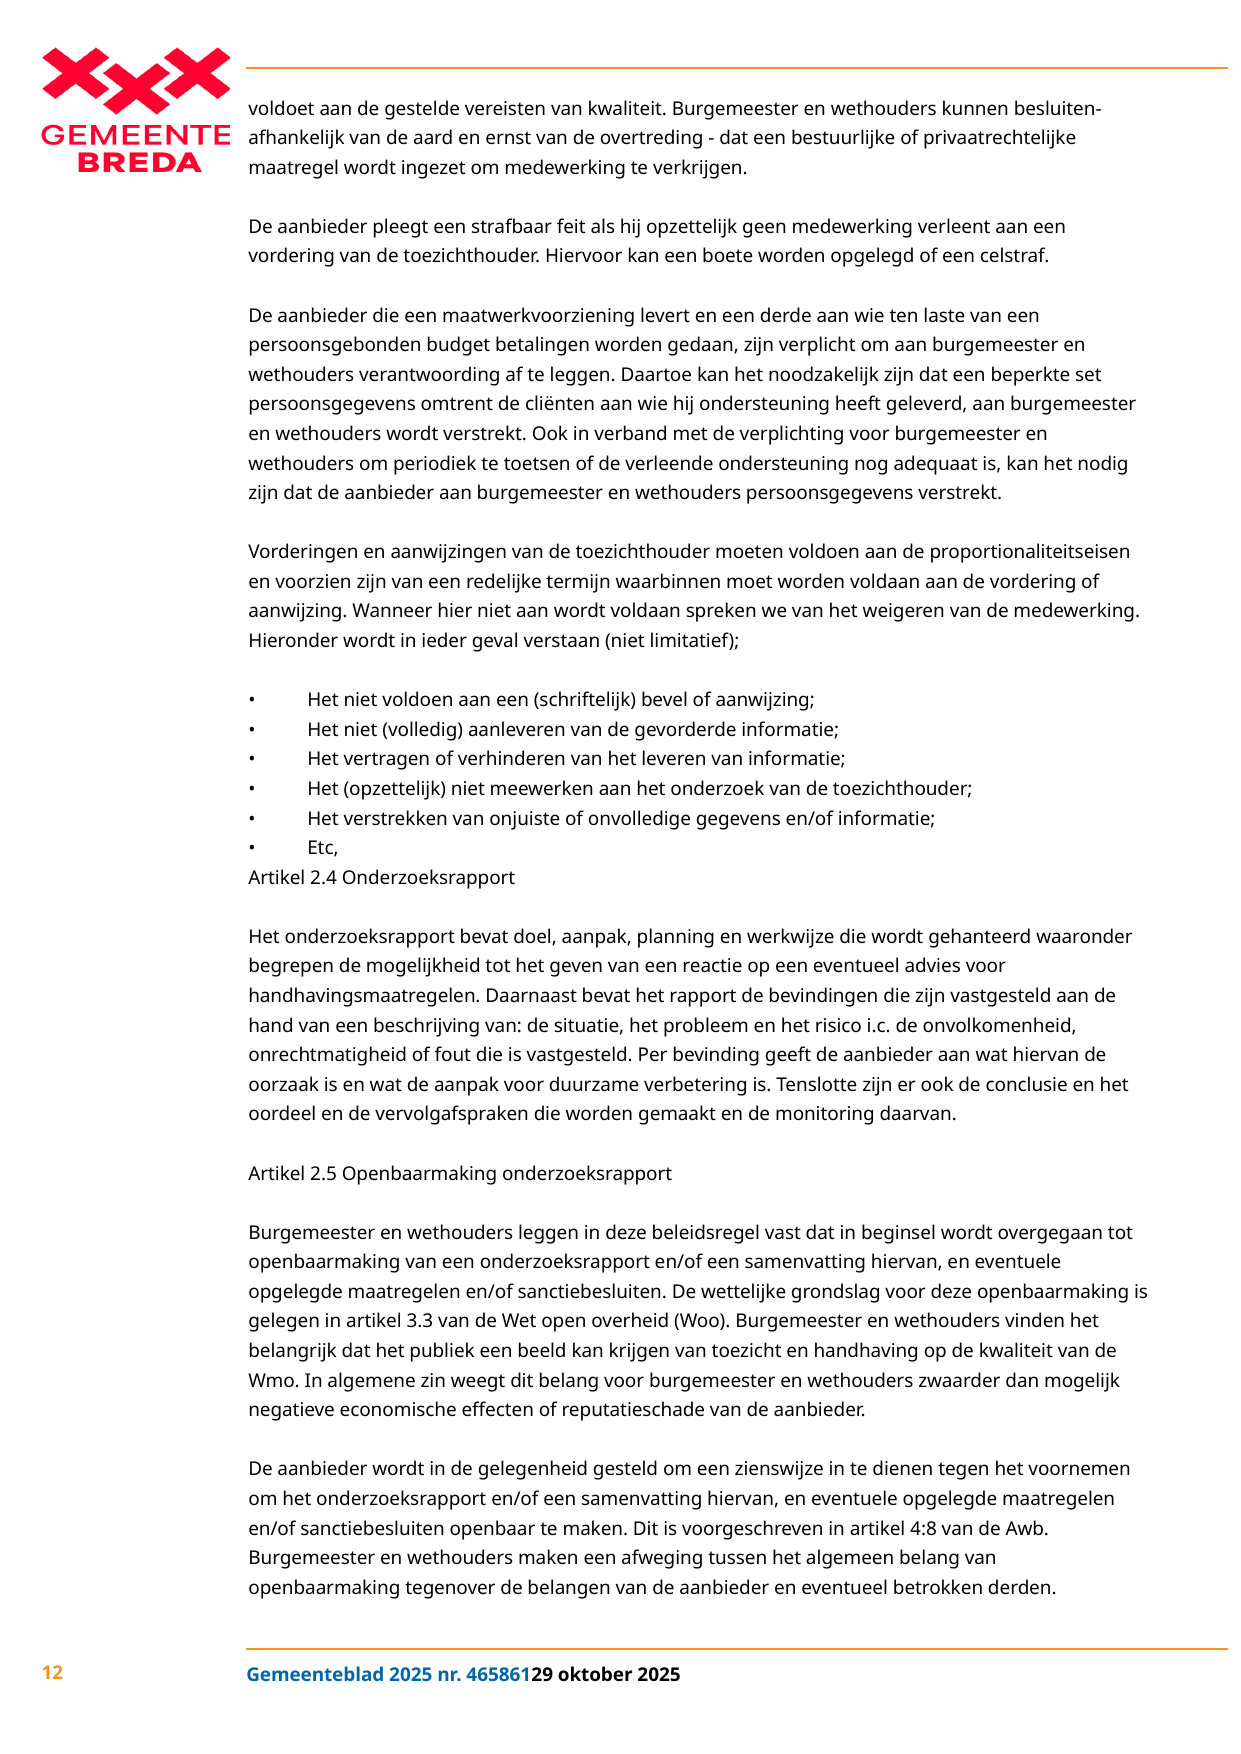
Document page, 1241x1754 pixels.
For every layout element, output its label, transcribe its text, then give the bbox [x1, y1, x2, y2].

text Burgemeester en wethouders leggen in deze beleidsregel vast dat in beginsel wordt overgegaan tot openbaarmaking van een onderzoeksrapport en/of een samenvatting hiervan, en eventuele opgelegde maatregelen en/of sanctiebesluiten. De wettelijke grondslag voor deze openbaarmaking is gelegen in artikel 3.3 van de Wet open overheid (Woo). Burgemeester en wethouders vinden het belangrijk dat het publiek een beeld kan krijgen van toezicht en handhaving op de kwaliteit van de Wmo. In algemene zin weegt dit belang voor burgemeester en wethouders zwaarder dan mogelijk negatieve economische effecten of reputatieschade van de aanbieder. [248, 1219, 1152, 1422]
text De aanbieder die een maatwerkvoorziening levert en een derde aan wie ten laste van een persoonsgebonden budget betalingen worden gedaan, zijn verplicht om aan burgemeester en wethouders verantwoording af te leggen. Daartoe kan het noodzakelijk zijn dat een beperkte set persoonsgegevens omtrent de cliënten aan wie hij ondersteuning heeft geleverd, aan burgemeester en wethouders wordt verstrekt. Ook in verband met de verplichting voor burgemeester en wethouders om periodiek te toetsen of de verleende ondersteuning nog adequaat is, kan het nodig zijn dat de aanbieder aan burgemeester en wethouders persoonsgegevens verstrekt. [248, 302, 1152, 505]
text Vorderingen en aanwijzingen van de toezichthouder moeten voldoen aan de proportionaliteitseisen en voorzien zijn van een redelijke termijn waarbinnen moet worden voldaan aan de vordering of aanwijzing. Wanneer hier niet aan wordt voldaan spreken we van het weigeren van de medewerking. Hieronder wordt in ieder geval verstaan (niet limitatief); [248, 538, 1152, 653]
list Het vertragen of verhinderen van het leveren van informatie; [248, 746, 1152, 771]
text Het onderzoeksrapport bevat doel, aanpak, planning en werkwijze die wordt gehanteerd waaronder begrepen de mogelijkheid tot het geven van een reactie op een eventueel advies voor handhavingsmaatregelen. Daarnaast bevat het rapport de bevindingen die zijn vastgesteld aan de hand van een beschrijving van: de situatie, het probleem en het risico i.c. de onvolkomenheid, onrechtmatigheid of fout die is vastgesteld. Per bevinding geeft de aanbieder aan wat hiervan de oorzaak is en wat de aanpak voor duurzame verbetering is. Tenslotte zijn er ook de conclusie en het oordeel en de vervolgafspraken die worden gemaakt en de monitoring daarvan. [248, 923, 1152, 1126]
text De aanbieder pleegt een strafbaar feit als hij opzettelijk geen medewerking verleent aan een vordering van de toezichthouder. Hiervoor kan een boete worden opgelegd of een celstraf. [248, 213, 1152, 268]
list Het (opzettelijk) niet meewerken aan het onderzoek van de toezichthouder; [248, 775, 1152, 801]
text voldoet aan de gestelde vereisten van kwaliteit. Burgemeester en wethouders kunnen besluiten- afhankelijk van de aard en ernst van de overtreding - dat een bestuurlijke of privaatrechtelijke maatregel wordt ingezet om medewerking te verkrijgen. [248, 95, 1152, 180]
list Het niet voldoen aan een (schriftelijk) bevel of aanwijzing; [248, 686, 1152, 712]
text De aanbieder wordt in de gelegenheid gesteld om een zienswijze in te dienen tegen het voornemen om het onderzoeksrapport en/of een samenvatting hiervan, en eventuele opgelegde maatregelen en/of sanctiebesluiten openbaar te maken. Dit is voorgeschreven in artikel 4:8 van de Awb. Burgemeester en wethouders maken een afweging tussen het algemeen belang van openbaarmaking tegenover de belangen van de aanbieder en eventueel betrokken derden. [248, 1456, 1152, 1600]
list Het verstrekken van onjuiste of onvolledige gegevens en/of informatie; [248, 805, 1152, 831]
list Etc, [248, 834, 1152, 860]
list Het niet (volledig) aanleveren van de gevorderde informatie; [248, 716, 1152, 742]
picture [41, 47, 231, 172]
text Artikel 2.5 Openbaarmaking onderzoeksrapport [248, 1160, 1152, 1186]
text Artikel 2.4 Onderzoeksrapport [248, 864, 1152, 890]
